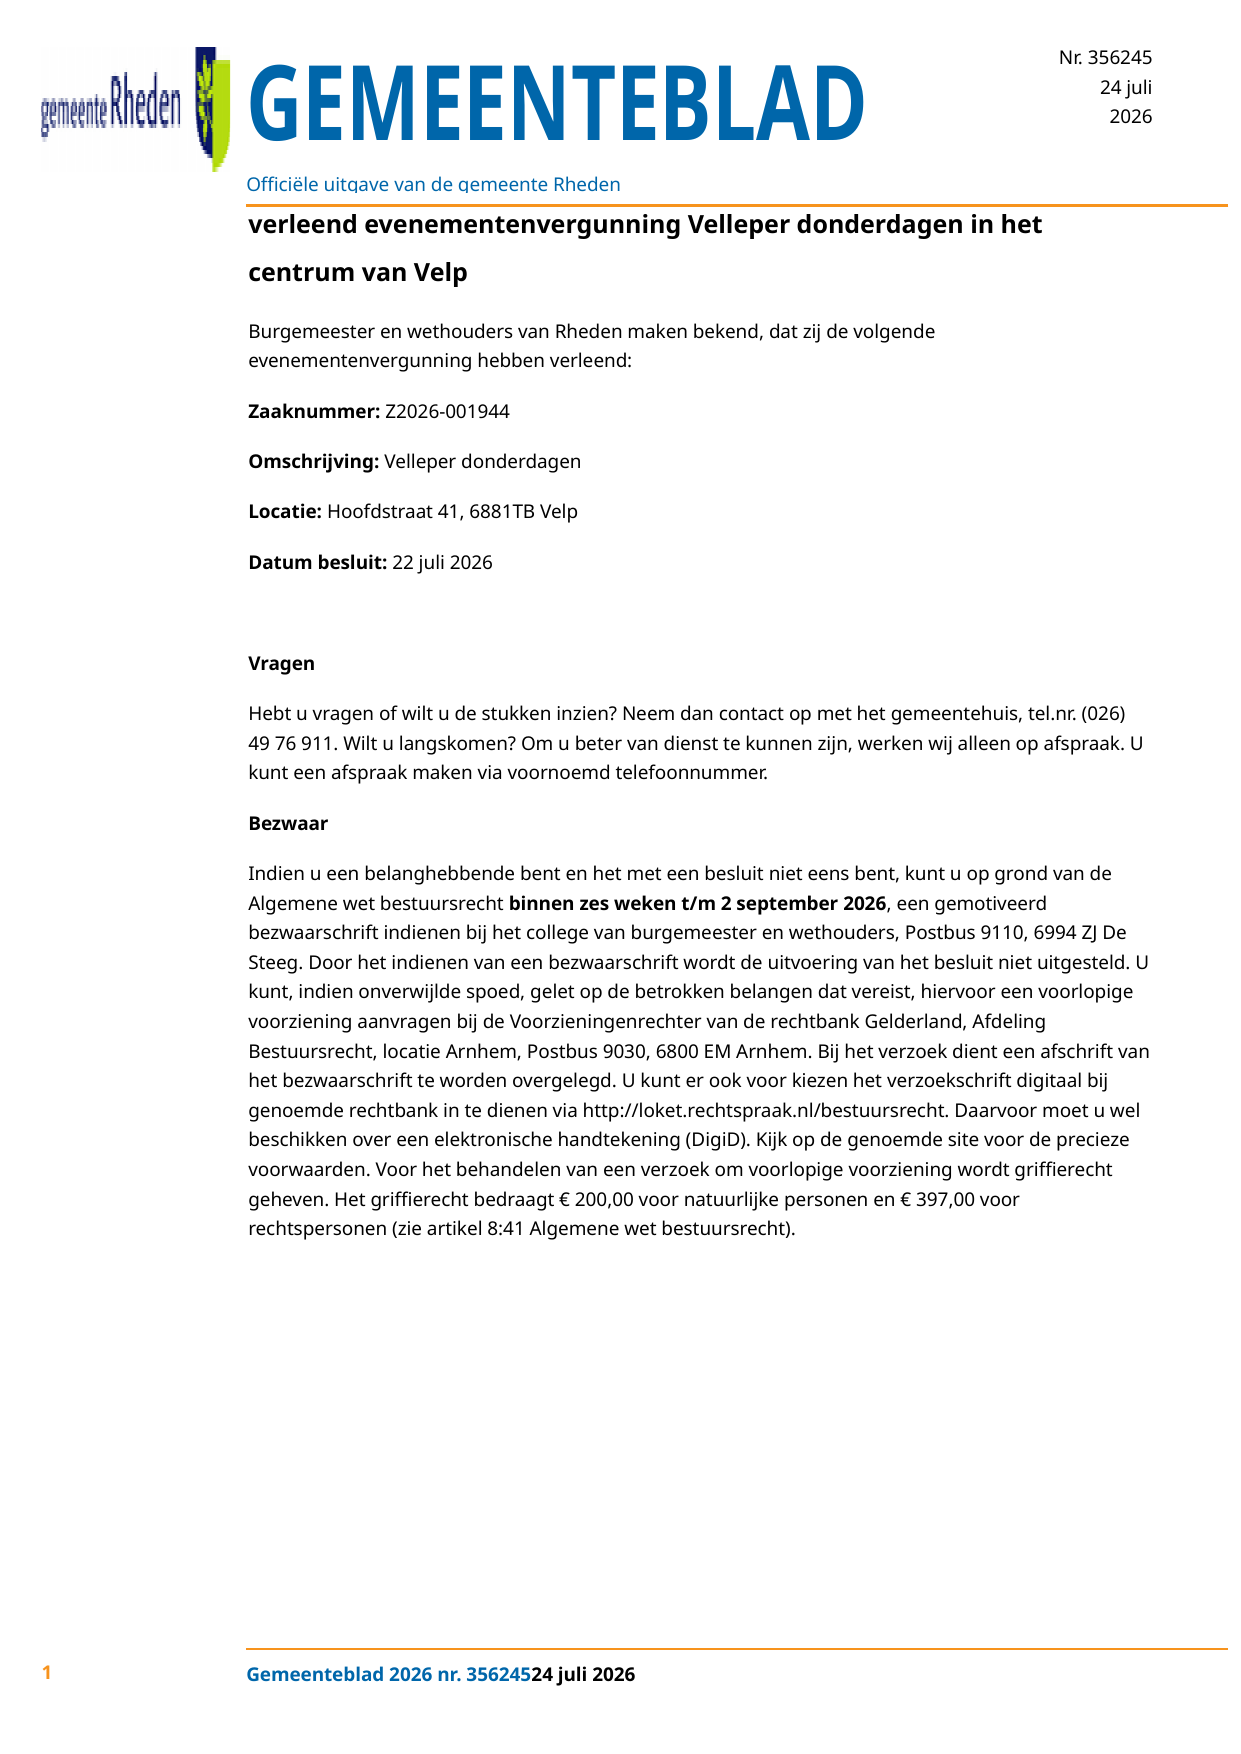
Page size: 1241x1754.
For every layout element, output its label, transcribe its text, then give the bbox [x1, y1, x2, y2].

text Zaaknummer: Z2026-001944 [248, 398, 1152, 424]
picture [41, 47, 231, 172]
text Locatie: Hoofdstraat 41, 6881TB Velp [248, 499, 1152, 524]
text Burgemeester en wethouders van Rheden maken bekend, dat zij de volgende evenementenvergunning hebben verleend: [248, 318, 1152, 373]
text Datum besluit: 22 juli 2026 [248, 549, 1152, 575]
text verleend evenementenvergunning Velleper donderdagen in het centrum van Velp [248, 207, 1152, 288]
text Hebt u vragen of wilt u de stukken inzien? Neem dan contact op met het gemeentehuis, tel.nr. (026) 49 76 911. Wilt u langskomen? Om u beter van dienst te kunnen zijn, werken wij alleen op afspraak. U kunt een afspraak maken via voornoemd telefoonnummer. [248, 700, 1152, 785]
text Omschrijving: Velleper donderdagen [248, 448, 1152, 474]
text Vragen [248, 650, 1152, 676]
text Bezwaar [248, 810, 1152, 836]
text Indien u een belanghebbende bent en het met een besluit niet eens bent, kunt u op grond van de Algemene wet bestuursrecht binnen zes weken t/m 2 september 2026, een gemotiveerd bezwaarschrift indienen bij het college van burgemeester en wethouders, Postbus 9110, 6994 ZJ De Steeg. Door het indienen van een bezwaarschrift wordt de uitvoering van het besluit niet uitgesteld. U kunt, indien onverwijlde spoed, gelet op de betrokken belangen dat vereist, hiervoor een voorlopige voorziening aanvragen bij de Voorzieningenrechter van de rechtbank Gelderland, Afdeling Bestuursrecht, locatie Arnhem, Postbus 9030, 6800 EM Arnhem. Bij het verzoek dient een afschrift van het bezwaarschrift te worden overgelegd. U kunt er ook voor kiezen het verzoekschrift digitaal bij genoemde rechtbank in te dienen via http://loket.rechtspraak.nl/bestuursrecht. Daarvoor moet u wel beschikken over een elektronische handtekening (DigiD). Kijk op de genoemde site voor de precieze voorwaarden. Voor het behandelen van een verzoek om voorlopige voorziening wordt griffierecht geheven. Het griffierecht bedraagt € 200,00 voor natuurlijke personen en € 397,00 voor rechtspersonen (zie artikel 8:41 Algemene wet bestuursrecht). [248, 860, 1152, 1241]
